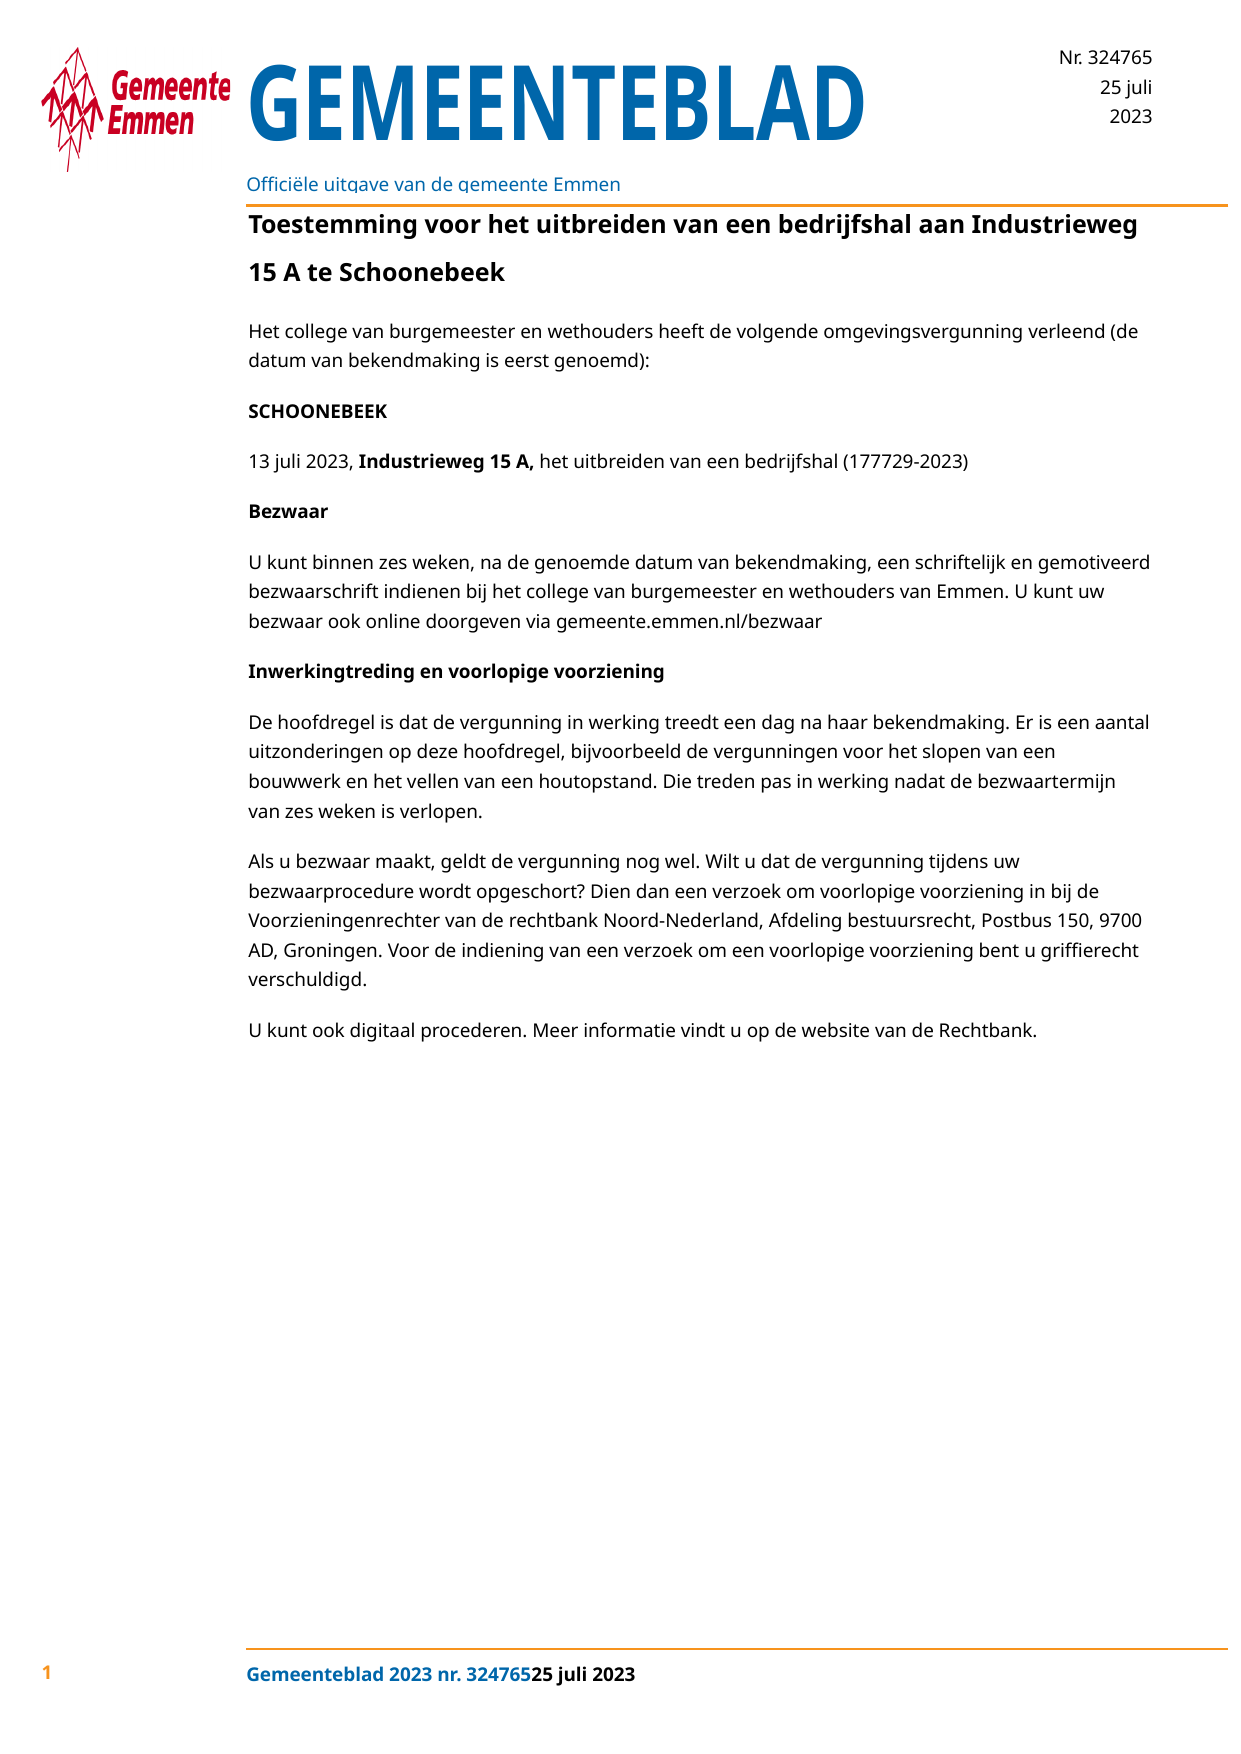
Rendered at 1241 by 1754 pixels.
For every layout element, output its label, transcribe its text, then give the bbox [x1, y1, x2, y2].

text 13 juli 2023, Industrieweg 15 A, het uitbreiden van een bedrijfshal (177729-2023) [248, 448, 1152, 474]
text Als u bezwaar maakt, geldt de vergunning nog wel. Wilt u dat de vergunning tijdens uw bezwaarprocedure wordt opgeschort? Dien dan een verzoek om voorlopige voorziening in bij de Voorzieningenrechter van de rechtbank Noord-Nederland, Afdeling bestuursrecht, Postbus 150, 9700 AD, Groningen. Voor de indiening van een verzoek om een voorlopige voorziening bent u griffierecht verschuldigd. [248, 848, 1152, 992]
text SCHOONEBEEK [248, 398, 1152, 424]
text Het college van burgemeester en wethouders heeft de volgende omgevingsvergunning verleend (de datum van bekendmaking is eerst genoemd): [248, 318, 1152, 373]
text De hoofdregel is dat de vergunning in werking treedt een dag na haar bekendmaking. Er is een aantal uitzonderingen op deze hoofdregel, bijvoorbeeld de vergunningen voor het slopen van een bouwwerk en het vellen van een houtopstand. Die treden pas in werking nadat de bezwaartermijn van zes weken is verlopen. [248, 709, 1152, 824]
text Inwerkingtreding en voorlopige voorziening [248, 659, 1152, 684]
text U kunt binnen zes weken, na de genoemde datum van bekendmaking, een schriftelijk en gemotiveerd bezwaarschrift indienen bij het college van burgemeester en wethouders van Emmen. U kunt uw bezwaar ook online doorgeven via gemeente.emmen.nl/bezwaar [248, 549, 1152, 634]
text U kunt ook digitaal procederen. Meer informatie vindt u op de website van de Rechtbank. [248, 1017, 1152, 1043]
text Bezwaar [248, 499, 1152, 524]
text Toestemming voor het uitbreiden van een bedrijfshal aan Industrieweg 15 A te Schoonebeek [248, 207, 1152, 288]
picture [41, 47, 231, 172]
